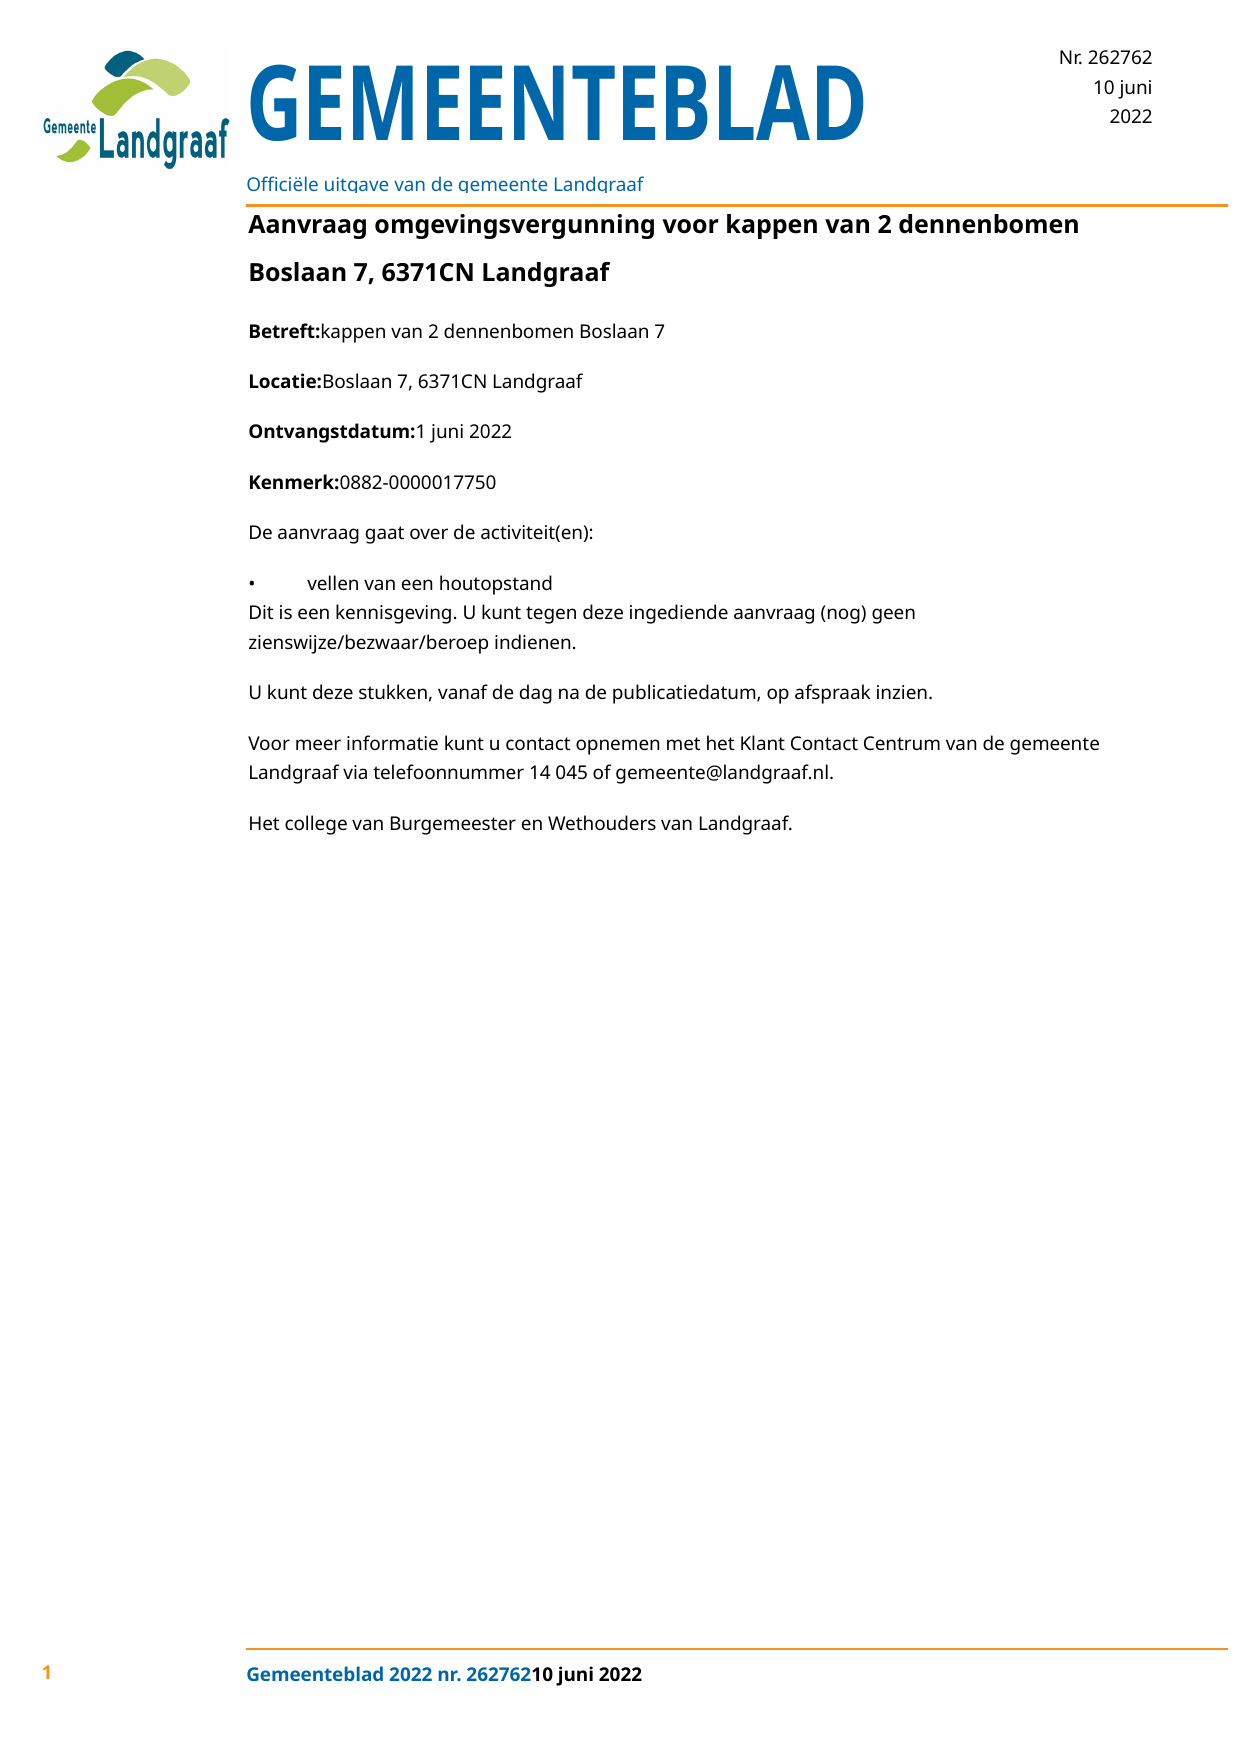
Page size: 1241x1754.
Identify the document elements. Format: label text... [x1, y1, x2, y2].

text Ontvangstdatum:1 juni 2022 [248, 419, 1152, 444]
text Voor meer informatie kunt u contact opnemen met het Klant Contact Centrum van de gemeente Landgraaf via telefoonnummer 14 045 of gemeente@landgraaf.nl. [248, 730, 1152, 785]
text Betreft:kappen van 2 dennenbomen Boslaan 7 [248, 318, 1152, 344]
picture [41, 47, 231, 172]
text De aanvraag gaat over de activiteit(en): [248, 519, 1152, 545]
text Dit is een kennisgeving. U kunt tegen deze ingediende aanvraag (nog) geen zienswijze/bezwaar/beroep indienen. [248, 599, 1152, 655]
text U kunt deze stukken, vanaf de dag na de publicatiedatum, op afspraak inzien. [248, 679, 1152, 705]
text Kenmerk:0882-0000017750 [248, 469, 1152, 495]
text Het college van Burgemeester en Wethouders van Landgraaf. [248, 810, 1152, 836]
text Locatie:Boslaan 7, 6371CN Landgraaf [248, 368, 1152, 394]
text Aanvraag omgevingsvergunning voor kappen van 2 dennenbomen Boslaan 7, 6371CN Landgraaf [248, 207, 1152, 288]
list vellen van een houtopstand [248, 570, 1152, 596]
